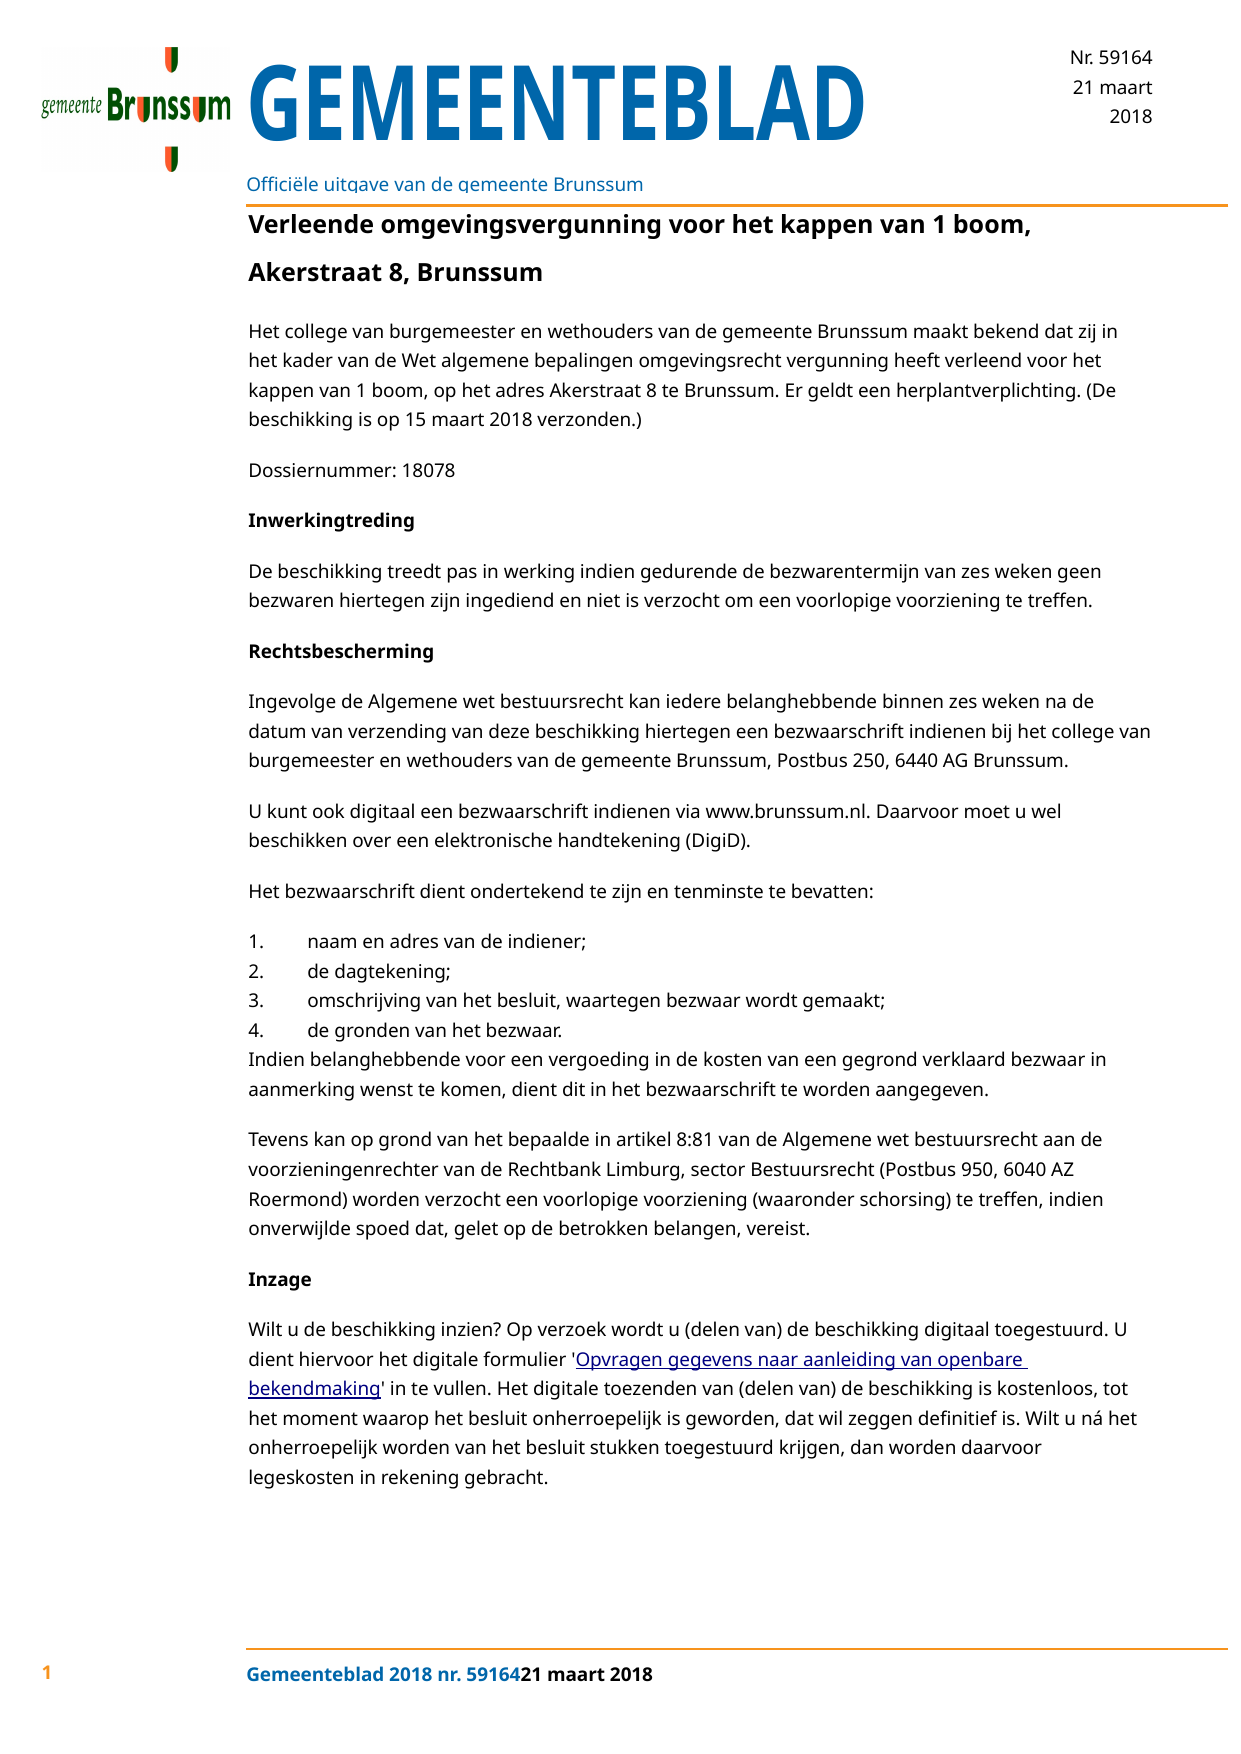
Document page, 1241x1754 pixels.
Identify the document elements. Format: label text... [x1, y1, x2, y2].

text Inzage [248, 1266, 1152, 1292]
list de dagtekening; [248, 958, 1152, 984]
text Indien belanghebbende voor een vergoeding in de kosten van een gegrond verklaard bezwaar in aanmerking wenst te komen, dient dit in het bezwaarschrift te worden aangegeven. [248, 1047, 1152, 1102]
text Het college van burgemeester en wethouders van de gemeente Brunssum maakt bekend dat zij in het kader van de Wet algemene bepalingen omgevingsrecht vergunning heeft verleend voor het kappen van 1 boom, op het adres Akerstraat 8 te Brunssum. Er geldt een herplantverplichting. (De beschikking is op 15 maart 2018 verzonden.) [248, 318, 1152, 432]
text Het bezwaarschrift dient ondertekend te zijn en tenminste te bevatten: [248, 878, 1152, 904]
picture [41, 47, 231, 172]
text U kunt ook digitaal een bezwaarschrift indienen via www.brunssum.nl. Daarvoor moet u wel beschikken over een elektronische handtekening (DigiD). [248, 798, 1152, 853]
text Verleende omgevingsvergunning voor het kappen van 1 boom, Akerstraat 8, Brunssum [248, 207, 1152, 288]
text Inwerkingtreding [248, 507, 1152, 533]
text De beschikking treedt pas in werking indien gedurende de bezwarentermijn van zes weken geen bezwaren hiertegen zijn ingediend en niet is verzocht om een voorlopige voorziening te treffen. [248, 558, 1152, 613]
list de gronden van het bezwaar. [248, 1017, 1152, 1043]
list omschrijving van het besluit, waartegen bezwaar wordt gemaakt; [248, 987, 1152, 1013]
list naam en adres van de indiener; [248, 928, 1152, 954]
text Dossiernummer: 18078 [248, 457, 1152, 483]
text Tevens kan op grond van het bepaalde in artikel 8:81 van de Algemene wet bestuursrecht aan de voorzieningenrechter van de Rechtbank Limburg, sector Bestuursrecht (Postbus 950, 6040 AZ Roermond) worden verzocht een voorlopige voorziening (waaronder schorsing) te treffen, indien onverwijlde spoed dat, gelet op de betrokken belangen, vereist. [248, 1127, 1152, 1241]
text Ingevolge de Algemene wet bestuursrecht kan iedere belanghebbende binnen zes weken na de datum van verzending van deze beschikking hiertegen een bezwaarschrift indienen bij het college van burgemeester en wethouders van de gemeente Brunssum, Postbus 250, 6440 AG Brunssum. [248, 688, 1152, 773]
text Rechtsbescherming [248, 638, 1152, 664]
text Wilt u de beschikking inzien? Op verzoek wordt u (delen van) de beschikking digitaal toegestuurd. U dient hiervoor het digitale formulier 'Opvragen gegevens naar aanleiding van openbare bekendmaking' in te vullen. Het digitale toezenden van (delen van) de beschikking is kostenloos, tot het moment waarop het besluit onherroepelijk is geworden, dat wil zeggen definitief is. Wilt u ná het onherroepelijk worden van het besluit stukken toegestuurd krijgen, dan worden daarvoor legeskosten in rekening gebracht. [248, 1316, 1152, 1490]
